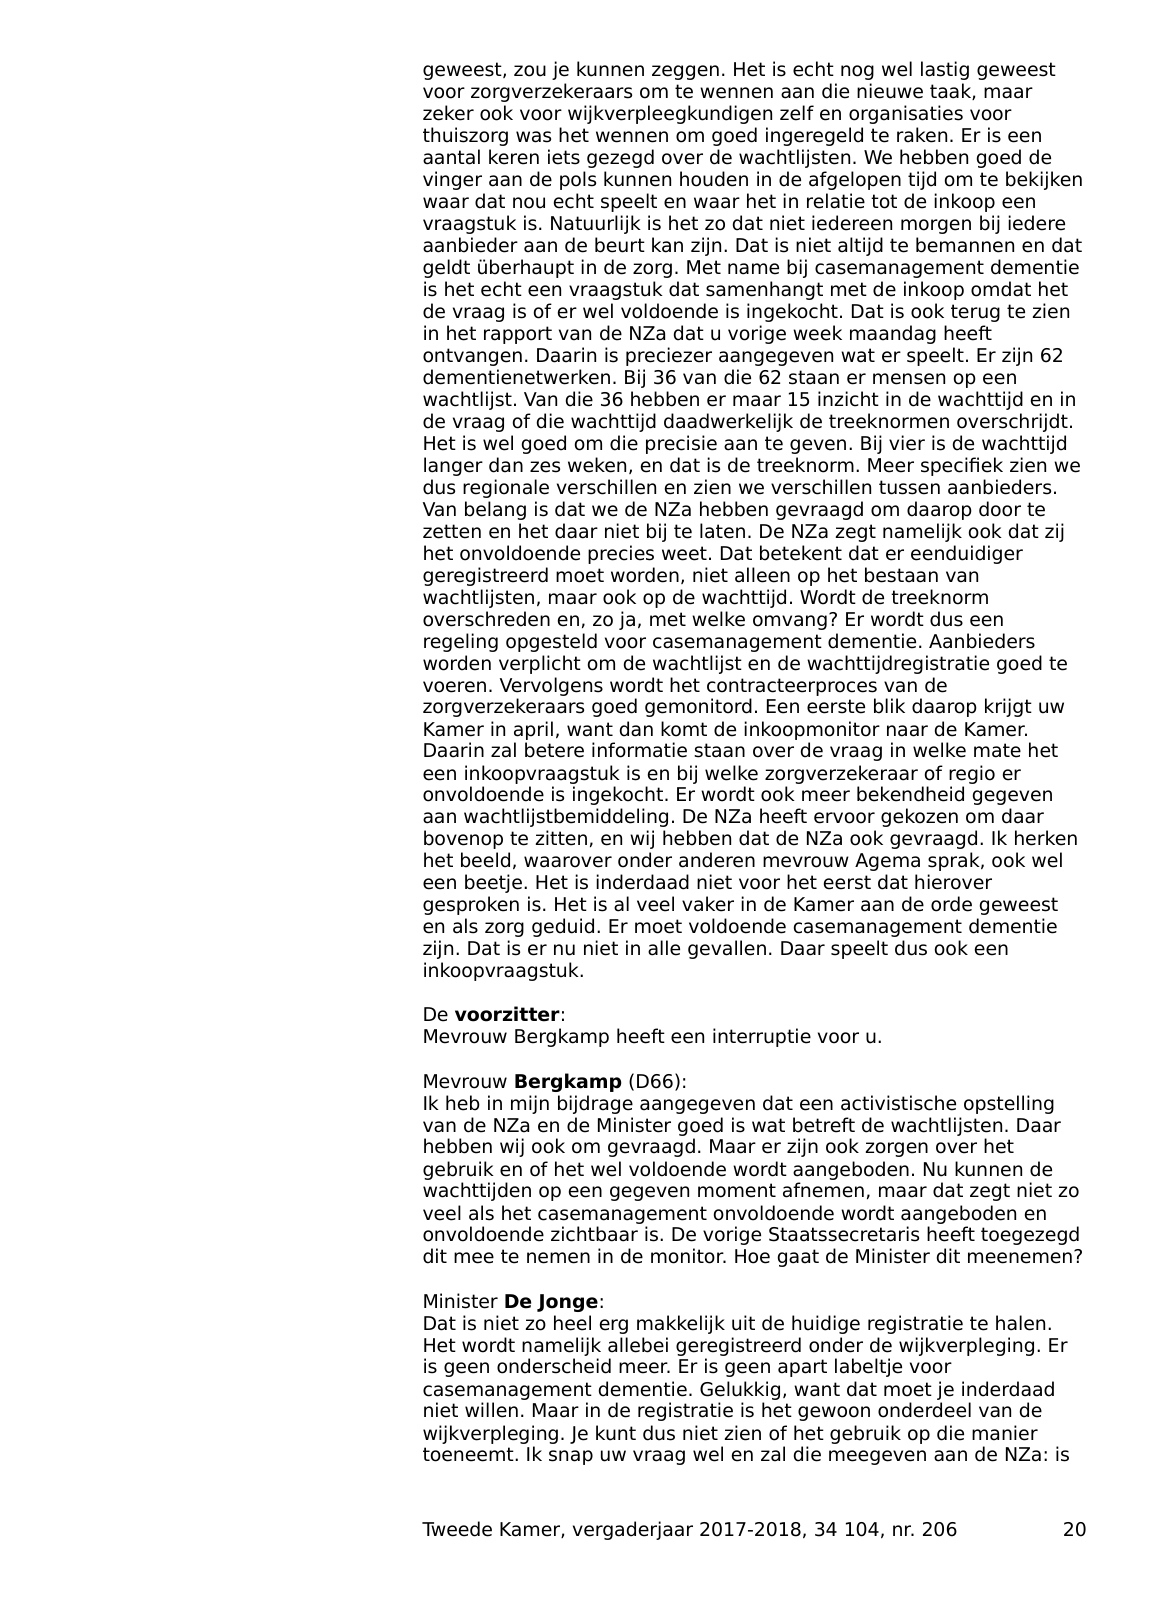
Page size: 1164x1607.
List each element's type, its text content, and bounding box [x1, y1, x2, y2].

text De voorzitter: [422, 1004, 1087, 1026]
text Mevrouw Bergkamp (D66): [422, 1071, 1087, 1092]
text Ik heb in mijn bijdrage aangegeven dat een activistische opstelling van de NZa en de Minister goed is wat betreft de wachtlijsten. Daar hebben wij ook om gevraagd. Maar er zijn ook zorgen over het gebruik en of het wel voldoende wordt aangeboden. Nu kunnen de wachttijden op een gegeven moment afnemen, maar dat zegt niet zo veel als het casemanagement onvoldoende wordt aangeboden en onvoldoende zichtbaar is. De vorige Staatssecretaris heeft toegezegd dit mee te nemen in de monitor. Hoe gaat de Minister dit meenemen? [422, 1092, 1087, 1268]
text Dat is niet zo heel erg makkelijk uit de huidige registratie te halen. Het wordt namelijk allebei geregistreerd onder de wijkverpleging. Er is geen onderscheid meer. Er is geen apart labeltje voor casemanagement dementie. Gelukkig, want dat moet je inderdaad niet willen. Maar in de registratie is het gewoon onderdeel van de wijkverpleging. Je kunt dus niet zien of het gebruik op die manier toeneemt. Ik snap uw vraag wel en zal die meegeven aan de NZa: is [422, 1312, 1087, 1466]
text geweest, zou je kunnen zeggen. Het is echt nog wel lastig geweest voor zorgverzekeraars om te wennen aan die nieuwe taak, maar zeker ook voor wijkverpleegkundigen zelf en organisaties voor thuiszorg was het wennen om goed ingeregeld te raken. Er is een aantal keren iets gezegd over de wachtlijsten. We hebben goed de vinger aan de pols kunnen houden in de afgelopen tijd om te bekijken waar dat nou echt speelt en waar het in relatie tot de inkoop een vraagstuk is. Natuurlijk is het zo dat niet iedereen morgen bij iedere aanbieder aan de beurt kan zijn. Dat is niet altijd te bemannen en dat geldt überhaupt in de zorg. Met name bij casemanagement dementie is het echt een vraagstuk dat samenhangt met de inkoop omdat het de vraag is of er wel voldoende is ingekocht. Dat is ook terug te zien in het rapport van de NZa dat u vorige week maandag heeft ontvangen. Daarin is preciezer aangegeven wat er speelt. Er zijn 62 dementienetwerken. Bij 36 van die 62 staan er mensen op een wachtlijst. Van die 36 hebben er maar 15 inzicht in de wachttijd en in de vraag of die wachttijd daadwerkelijk de treeknormen overschrijdt. Het is wel goed om die precisie aan te geven. Bij vier is de wachttijd langer dan zes weken, en dat is de treeknorm. Meer specifiek zien we dus regionale verschillen en zien we verschillen tussen aanbieders. [422, 59, 1087, 499]
text Van belang is dat we de NZa hebben gevraagd om daarop door te zetten en het daar niet bij te laten. De NZa zegt namelijk ook dat zij het onvoldoende precies weet. Dat betekent dat er eenduidiger geregistreerd moet worden, niet alleen op het bestaan van wachtlijsten, maar ook op de wachttijd. Wordt de treeknorm overschreden en, zo ja, met welke omvang? Er wordt dus een regeling opgesteld voor casemanagement dementie. Aanbieders worden verplicht om de wachtlijst en de wachttijdregistratie goed te voeren. Vervolgens wordt het contracteerproces van de zorgverzekeraars goed gemonitord. Een eerste blik daarop krijgt uw Kamer in april, want dan komt de inkoopmonitor naar de Kamer. Daarin zal betere informatie staan over de vraag in welke mate het een inkoopvraagstuk is en bij welke zorgverzekeraar of regio er onvoldoende is ingekocht. Er wordt ook meer bekendheid gegeven aan wachtlijstbemiddeling. De NZa heeft ervoor gekozen om daar bovenop te zitten, en wij hebben dat de NZa ook gevraagd. Ik herken het beeld, waarover onder anderen mevrouw Agema sprak, ook wel een beetje. Het is inderdaad niet voor het eerst dat hierover gesproken is. Het is al veel vaker in de Kamer aan de orde geweest en als zorg geduid. Er moet voldoende casemanagement dementie zijn. Dat is er nu niet in alle gevallen. Daar speelt dus ook een inkoopvraagstuk. [422, 499, 1087, 982]
text Mevrouw Bergkamp heeft een interruptie voor u. [422, 1026, 1087, 1048]
text Minister De Jonge: [422, 1291, 1087, 1312]
